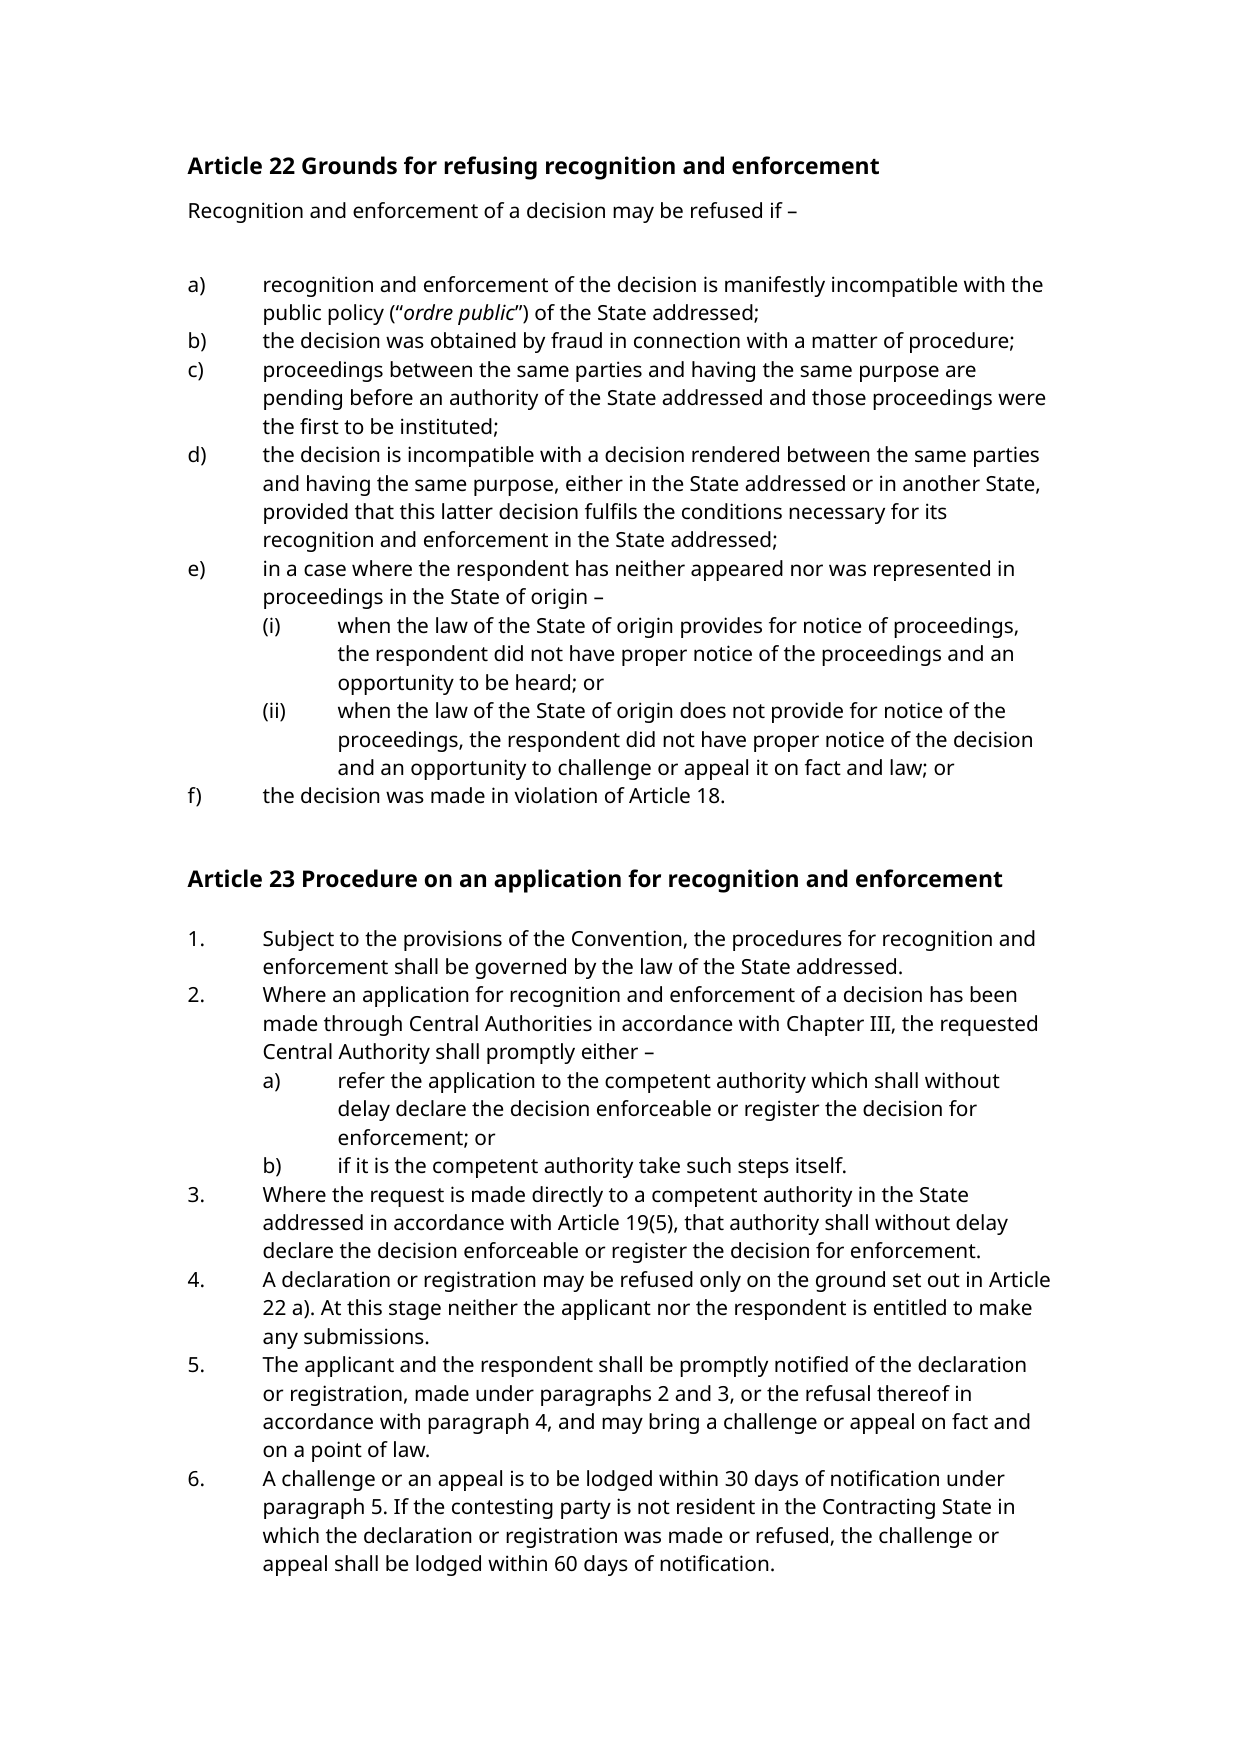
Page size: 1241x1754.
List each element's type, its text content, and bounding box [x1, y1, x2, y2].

list The applicant and the respondent shall be promptly notified of the declaration or registration, made under paragraphs 2 and 3, or the refusal thereof in accordance with paragraph 4, and may bring a challenge or appeal on fact and on a point of law. [187, 1350, 1053, 1464]
list Subject to the provisions of the Convention, the procedures for recognition and enforcement shall be governed by the law of the State addressed. [187, 924, 1053, 981]
text Recognition and enforcement of a decision may be refused if – [187, 196, 1053, 225]
list refer the application to the competent authority which shall without delay declare the decision enforceable or register the decision for enforcement; or [262, 1066, 1053, 1151]
list proceedings between the same parties and having the same purpose are pending before an authority of the State addressed and those proceedings were the first to be instituted; [187, 355, 1053, 440]
list the decision is incompatible with a decision rendered between the same parties and having the same purpose, either in the State addressed or in another State, provided that this latter decision fulfils the conditions necessary for its recognition and enforcement in the State addressed; [187, 440, 1053, 554]
subtitle Article 23 Procedure on an application for recognition and enforcement [187, 862, 1053, 894]
list A challenge or an appeal is to be lodged within 30 days of notification under paragraph 5. If the contesting party is not resident in the Contracting State in which the declaration or registration was made or refused, the challenge or appeal shall be lodged within 60 days of notification. [187, 1464, 1053, 1578]
list the decision was obtained by fraud in connection with a matter of procedure; [187, 327, 1053, 355]
list in a case where the respondent has neither appeared nor was represented in proceedings in the State of origin – [187, 554, 1053, 611]
list Where an application for recognition and enforcement of a decision has been made through Central Authorities in accordance with Chapter III, the requested Central Authority shall promptly either – [187, 981, 1053, 1066]
list when the law of the State of origin provides for notice of proceedings, the respondent did not have proper notice of the proceedings and an opportunity to be heard; or [262, 611, 1053, 696]
subtitle Article 22 Grounds for refusing recognition and enforcement [187, 150, 1053, 181]
list if it is the competent authority take such steps itself. [262, 1151, 1053, 1180]
list A declaration or registration may be refused only on the ground set out in Article 22 a). At this stage neither the applicant nor the respondent is entitled to make any submissions. [187, 1265, 1053, 1350]
list Where the request is made directly to a competent authority in the State addressed in accordance with Article 19(5), that authority shall without delay declare the decision enforceable or register the decision for enforcement. [187, 1180, 1053, 1265]
list when the law of the State of origin does not provide for notice of the proceedings, the respondent did not have proper notice of the decision and an opportunity to challenge or appeal it on fact and law; or [262, 696, 1053, 782]
list recognition and enforcement of the decision is manifestly incompatible with the public policy (“ordre public”) of the State addressed; [187, 270, 1053, 327]
list the decision was made in violation of Article 18. [187, 782, 1053, 810]
